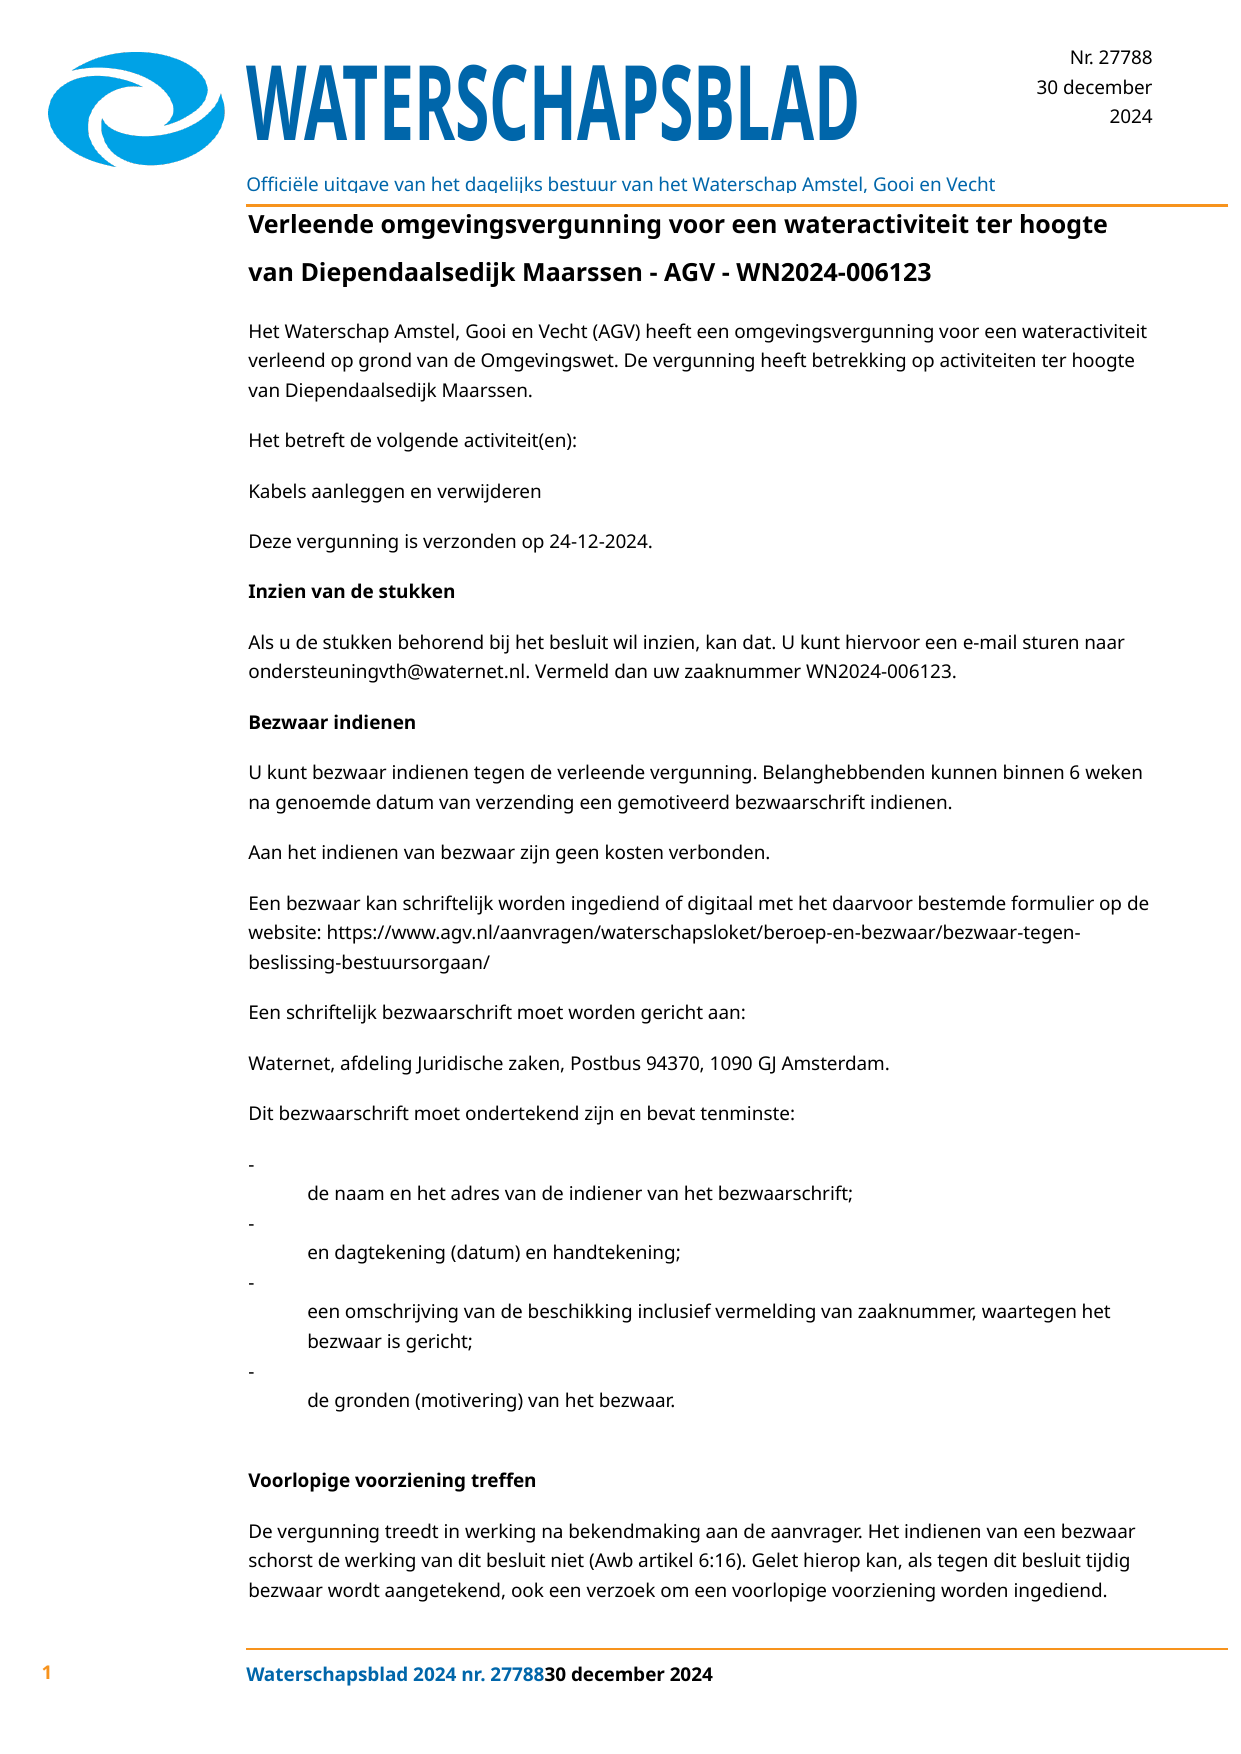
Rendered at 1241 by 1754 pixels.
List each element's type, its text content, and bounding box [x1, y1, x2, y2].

list een omschrijving van de beschikking inclusief vermelding van zaaknummer, waartegen het bezwaar is gericht; [248, 1299, 1152, 1354]
text Inzien van de stukken [248, 579, 1152, 604]
text Als u de stukken behorend bij het besluit wil inzien, kan dat. U kunt hiervoor een e-mail sturen naar ondersteuningvth@waternet.nl. Vermeld dan uw zaaknummer WN2024-006123. [248, 629, 1152, 684]
list en dagtekening (datum) en handtekening; [248, 1239, 1152, 1265]
text Dit bezwaarschrift moet ondertekend zijn en bevat tenminste: [248, 1100, 1152, 1126]
list de naam en het adres van de indiener van het bezwaarschrift; [248, 1180, 1152, 1206]
text Een bezwaar kan schriftelijk worden ingediend of digitaal met het daarvoor bestemde formulier op de website: https://www.agv.nl/aanvragen/waterschapsloket/beroep-en-bezwaar/bezwaar-tegen-beslissing-bestuursorgaan/ [248, 890, 1152, 975]
picture [41, 47, 231, 172]
text Waternet, afdeling Juridische zaken, Postbus 94370, 1090 GJ Amsterdam. [248, 1050, 1152, 1076]
list de gronden (motivering) van het bezwaar. [248, 1387, 1152, 1413]
text U kunt bezwaar indienen tegen de verleende vergunning. Belanghebbenden kunnen binnen 6 weken na genoemde datum van verzending een gemotiveerd bezwaarschrift indienen. [248, 759, 1152, 815]
text Het Waterschap Amstel, Gooi en Vecht (AGV) heeft een omgevingsvergunning voor een wateractiviteit verleend op grond van de Omgevingswet. De vergunning heeft betrekking op activiteiten ter hoogte van Diependaalsedijk Maarssen. [248, 318, 1152, 403]
text De vergunning treedt in werking na bekendmaking aan de aanvrager. Het indienen van een bezwaar schorst de werking van dit besluit niet (Awb artikel 6:16). Gelet hierop kan, als tegen dit besluit tijdig bezwaar wordt aangetekend, ook een verzoek om een voorlopige voorziening worden ingediend. [248, 1518, 1152, 1603]
text Aan het indienen van bezwaar zijn geen kosten verbonden. [248, 839, 1152, 865]
text Voorlopige voorziening treffen [248, 1467, 1152, 1493]
text Het betreft de volgende activiteit(en): [248, 427, 1152, 453]
text Kabels aanleggen en verwijderen [248, 478, 1152, 504]
text Bezwaar indienen [248, 709, 1152, 735]
text Verleende omgevingsvergunning voor een wateractiviteit ter hoogte van Diependaalsedijk Maarssen - AGV - WN2024-006123 [248, 207, 1152, 288]
text Een schriftelijk bezwaarschrift moet worden gericht aan: [248, 999, 1152, 1025]
text Deze vergunning is verzonden op 24-12-2024. [248, 528, 1152, 554]
